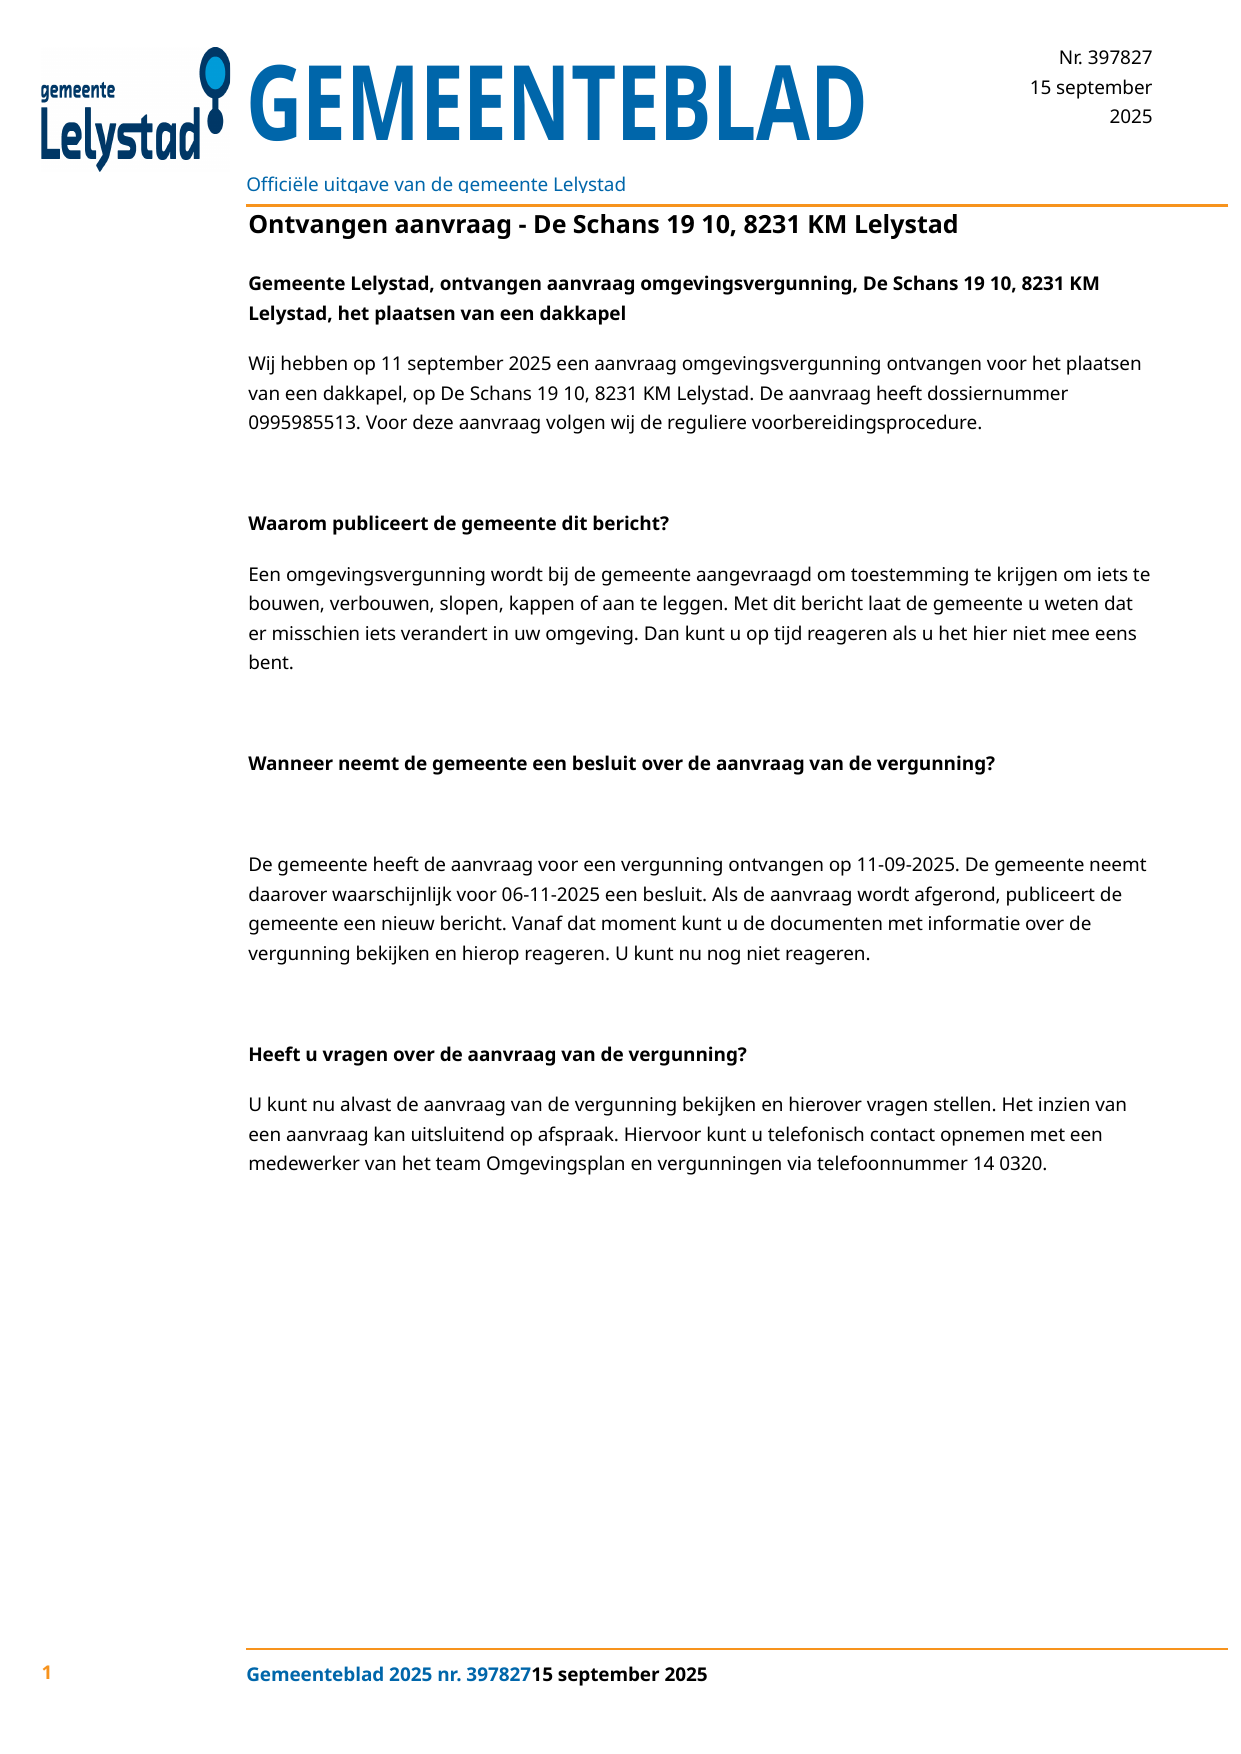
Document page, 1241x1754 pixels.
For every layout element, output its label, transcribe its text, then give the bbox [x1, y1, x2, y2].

text Wanneer neemt de gemeente een besluit over de aanvraag van de vergunning? [248, 750, 1152, 776]
text Waarom publiceert de gemeente dit bericht? [248, 510, 1152, 536]
picture [41, 47, 231, 172]
text Ontvangen aanvraag - De Schans 19 10, 8231 KM Lelystad [248, 207, 1152, 241]
text Wij hebben op 11 september 2025 een aanvraag omgevingsvergunning ontvangen voor het plaatsen van een dakkapel, op De Schans 19 10, 8231 KM Lelystad. De aanvraag heeft dossiernummer 0995985513. Voor deze aanvraag volgen wij de reguliere voorbereidingsprocedure. [248, 350, 1152, 435]
text U kunt nu alvast de aanvraag van de vergunning bekijken en hierover vragen stellen. Het inzien van een aanvraag kan uitsluitend op afspraak. Hiervoor kunt u telefonisch contact opnemen met een medewerker van het team Omgevingsplan en vergunningen via telefoonnummer 14 0320. [248, 1091, 1152, 1176]
text Gemeente Lelystad, ontvangen aanvraag omgevingsvergunning, De Schans 19 10, 8231 KM Lelystad, het plaatsen van een dakkapel [248, 270, 1152, 326]
text Een omgevingsvergunning wordt bij de gemeente aangevraagd om toestemming te krijgen om iets te bouwen, verbouwen, slopen, kappen of aan te leggen. Met dit bericht laat de gemeente u weten dat er misschien iets verandert in uw omgeving. Dan kunt u op tijd reageren als u het hier niet mee eens bent. [248, 561, 1152, 675]
text De gemeente heeft de aanvraag voor een vergunning ontvangen op 11-09-2025. De gemeente neemt daarover waarschijnlijk voor 06-11-2025 een besluit. Als de aanvraag wordt afgerond, publiceert de gemeente een nieuw bericht. Vanaf dat moment kunt u de documenten met informatie over de vergunning bekijken en hierop reageren. U kunt nu nog niet reageren. [248, 851, 1152, 966]
text Heeft u vragen over de aanvraag van de vergunning? [248, 1041, 1152, 1066]
